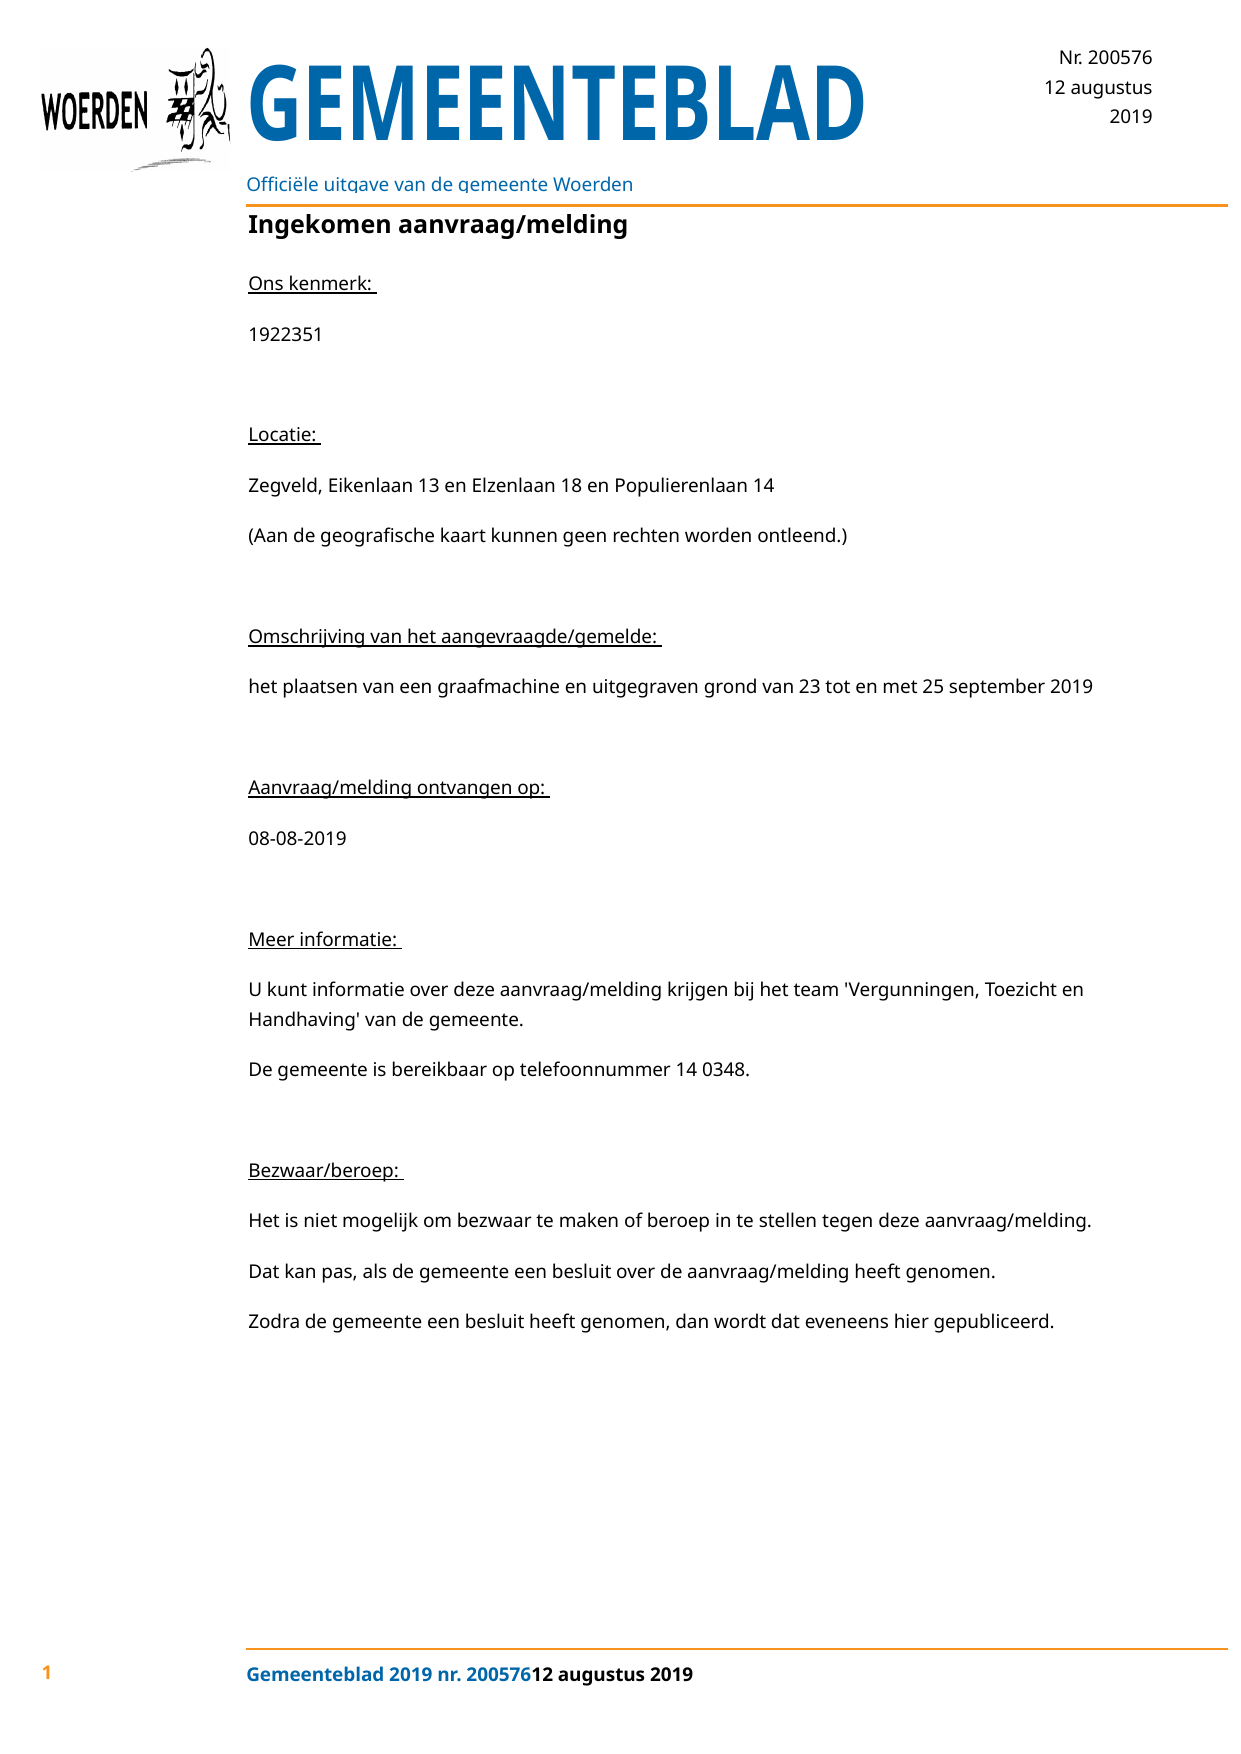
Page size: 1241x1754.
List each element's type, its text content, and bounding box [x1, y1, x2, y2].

text Zodra de gemeente een besluit heeft genomen, dan wordt dat eveneens hier gepubliceerd. [248, 1308, 1152, 1334]
text Locatie: [248, 422, 1152, 447]
text Het is niet mogelijk om bezwaar te maken of beroep in te stellen tegen deze aanvraag/melding. [248, 1207, 1152, 1233]
text Zegveld, Eikenlaan 13 en Elzenlaan 18 en Populierenlaan 14 [248, 472, 1152, 498]
text Dat kan pas, als de gemeente een besluit over de aanvraag/melding heeft genomen. [248, 1258, 1152, 1283]
text Aanvraag/melding ontvangen op: [248, 774, 1152, 800]
text 1922351 [248, 321, 1152, 346]
text 08-08-2019 [248, 825, 1152, 851]
text Meer informatie: [248, 926, 1152, 951]
text het plaatsen van een graafmachine en uitgegraven grond van 23 tot en met 25 september 2019 [248, 674, 1152, 699]
text Ons kenmerk: [248, 270, 1152, 296]
text U kunt informatie over deze aanvraag/melding krijgen bij het team 'Vergunningen, Toezicht en Handhaving' van de gemeente. [248, 976, 1152, 1031]
text Omschrijving van het aangevraagde/gemelde: [248, 623, 1152, 649]
text Ingekomen aanvraag/melding [248, 207, 1152, 241]
text (Aan de geografische kaart kunnen geen rechten worden ontleend.) [248, 522, 1152, 548]
text Bezwaar/beroep: [248, 1157, 1152, 1183]
picture [41, 47, 231, 172]
text De gemeente is bereikbaar op telefoonnummer 14 0348. [248, 1056, 1152, 1082]
